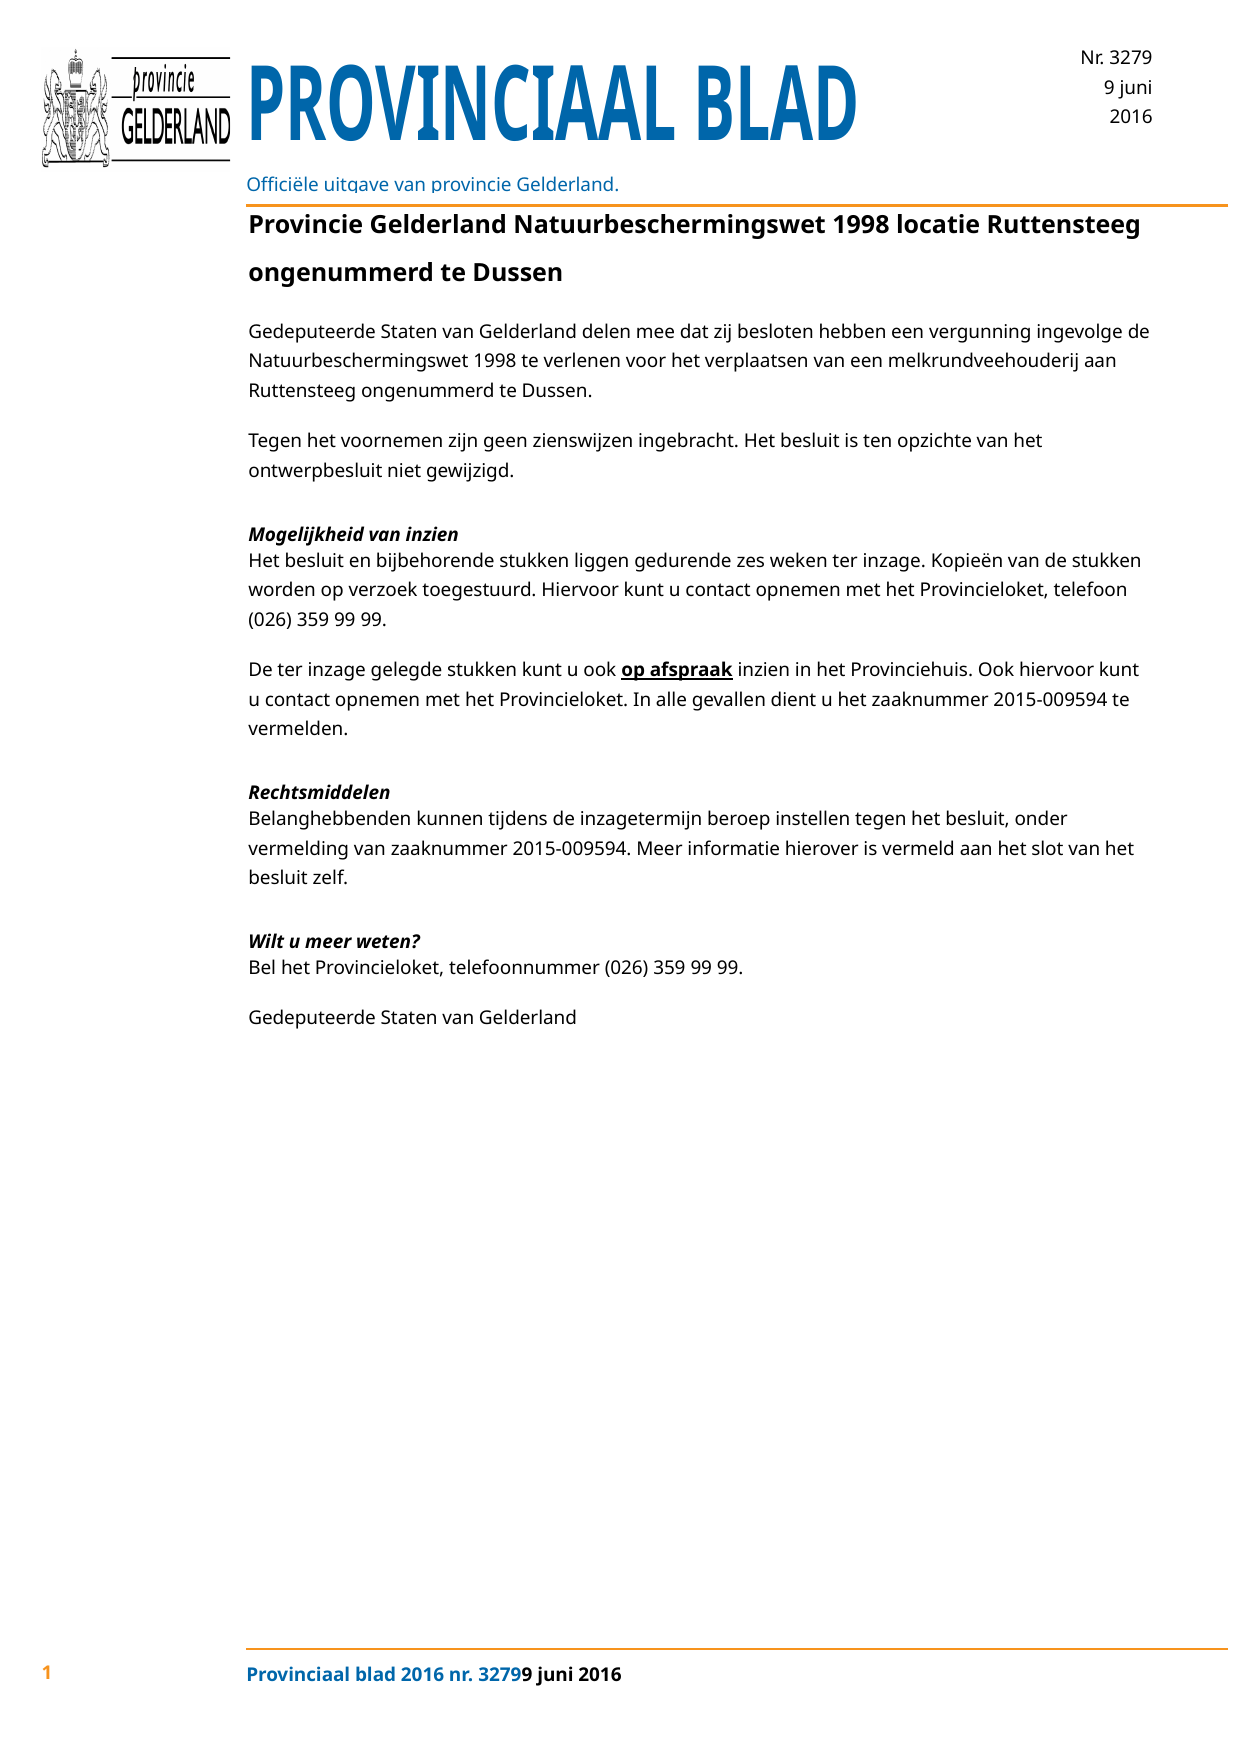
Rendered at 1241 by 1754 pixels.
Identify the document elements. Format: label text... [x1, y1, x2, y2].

text Gedeputeerde Staten van Gelderland delen mee dat zij besloten hebben een vergunning ingevolge de Natuurbeschermingswet 1998 te verlenen voor het verplaatsen van een melkrundveehouderij aan Ruttensteeg ongenummerd te Dussen. [248, 318, 1152, 403]
text Bel het Provincieloket, telefoonnummer (026) 359 99 99. [248, 954, 1152, 980]
text Rechtsmiddelen [248, 779, 1152, 805]
text Gedeputeerde Staten van Gelderland [248, 1004, 1152, 1030]
text De ter inzage gelegde stukken kunt u ook op afspraak inzien in het Provinciehuis. Ook hiervoor kunt u contact opnemen met het Provincieloket. In alle gevallen dient u het zaaknummer 2015-009594 te vermelden. [248, 656, 1152, 741]
picture [41, 47, 231, 172]
text Het besluit en bijbehorende stukken liggen gedurende zes weken ter inzage. Kopieën van de stukken worden op verzoek toegestuurd. Hiervoor kunt u contact opnemen met het Provincieloket, telefoon (026) 359 99 99. [248, 547, 1152, 632]
text Wilt u meer weten? [248, 928, 1152, 954]
text Provincie Gelderland Natuurbeschermingswet 1998 locatie Ruttensteeg ongenummerd te Dussen [248, 207, 1152, 288]
text Mogelijkheid van inzien [248, 521, 1152, 547]
text Tegen het voornemen zijn geen zienswijzen ingebracht. Het besluit is ten opzichte van het ontwerpbesluit niet gewijzigd. [248, 427, 1152, 483]
text Belanghebbenden kunnen tijdens de inzagetermijn beroep instellen tegen het besluit, onder vermelding van zaaknummer 2015-009594. Meer informatie hierover is vermeld aan het slot van het besluit zelf. [248, 805, 1152, 890]
